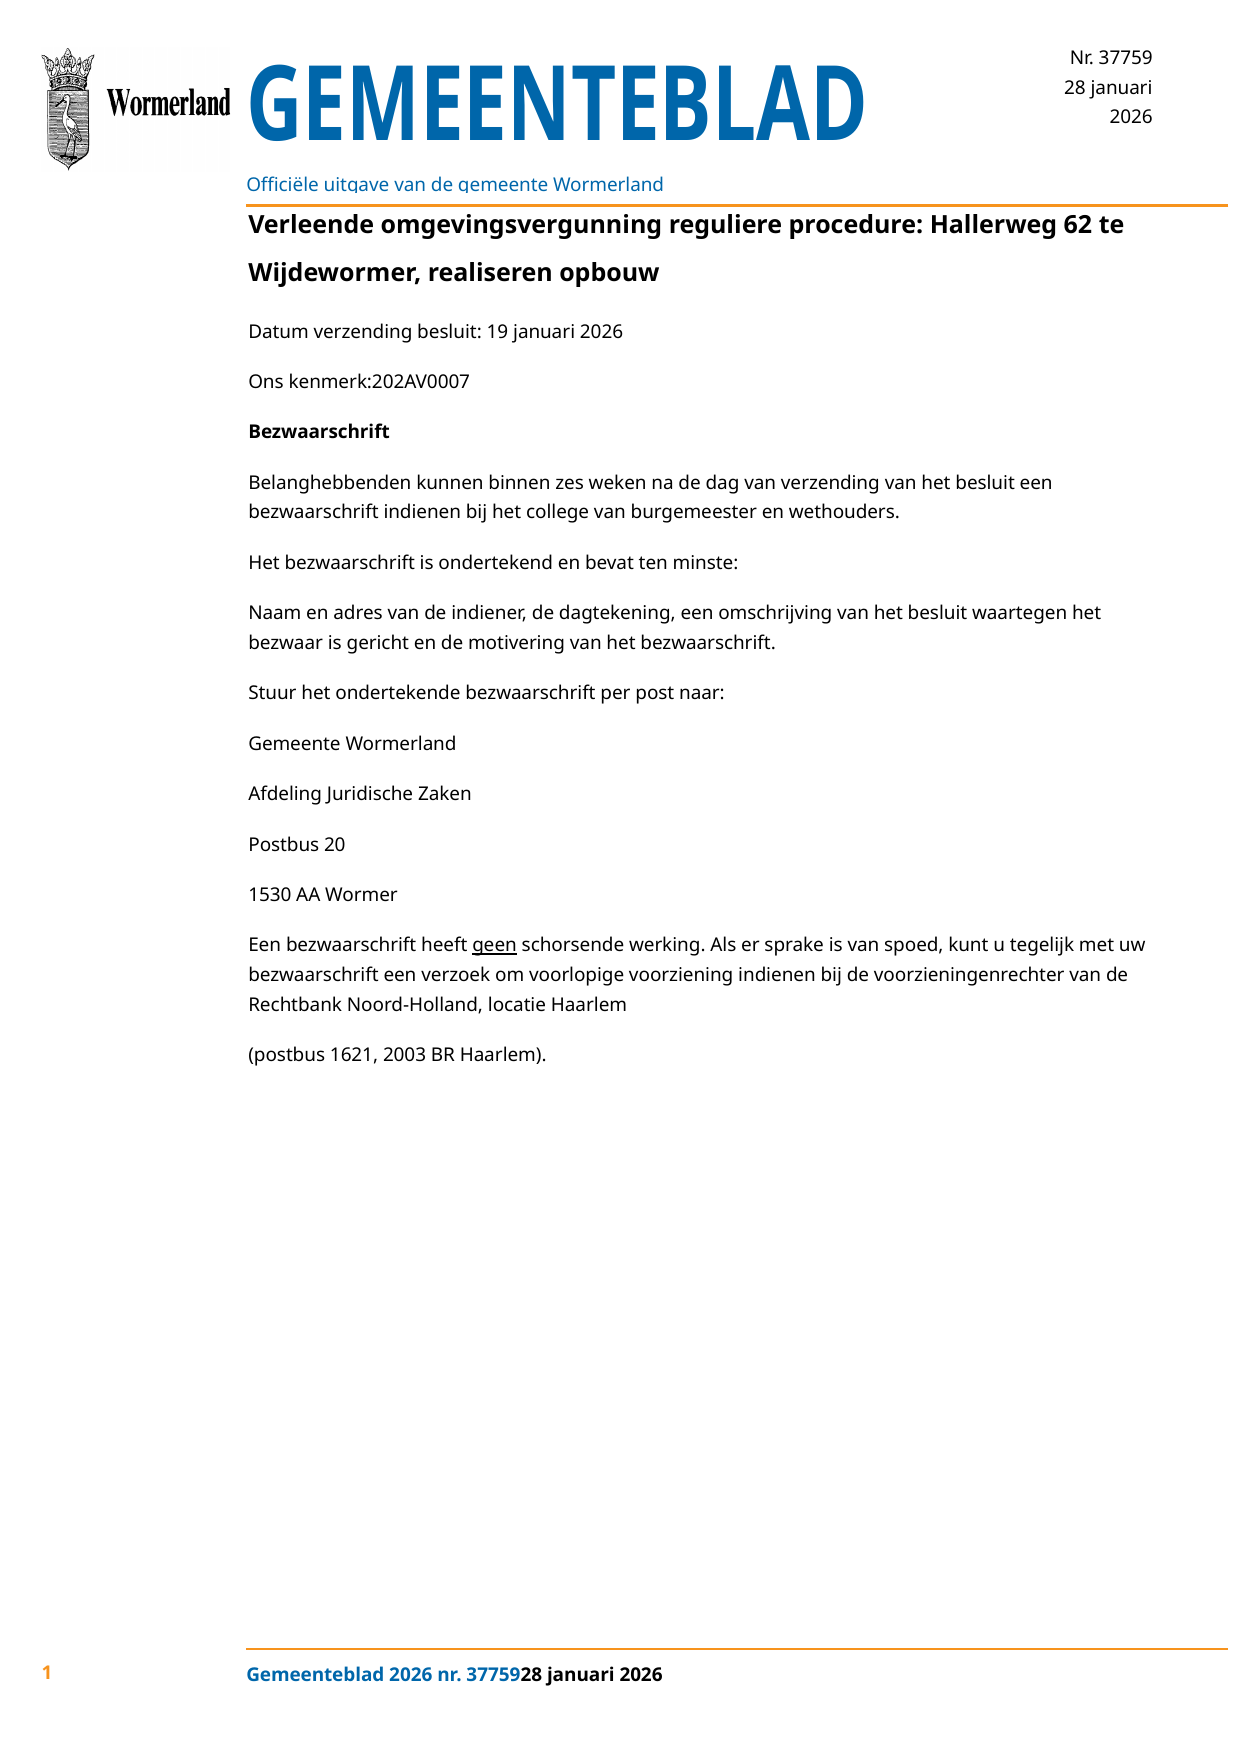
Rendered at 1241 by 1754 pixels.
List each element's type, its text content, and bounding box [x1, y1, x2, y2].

text Verleende omgevingsvergunning reguliere procedure: Hallerweg 62 te Wijdewormer, realiseren opbouw [248, 207, 1152, 288]
text Een bezwaarschrift heeft geen schorsende werking. Als er sprake is van spoed, kunt u tegelijk met uw bezwaarschrift een verzoek om voorlopige voorziening indienen bij de voorzieningenrechter van de Rechtbank Noord-Holland, locatie Haarlem [248, 932, 1152, 1017]
text Postbus 20 [248, 831, 1152, 857]
text 1530 AA Wormer [248, 881, 1152, 907]
text (postbus 1621, 2003 BR Haarlem). [248, 1041, 1152, 1067]
text Het bezwaarschrift is ondertekend en bevat ten minste: [248, 549, 1152, 575]
text Ons kenmerk:202AV0007 [248, 368, 1152, 394]
text Belanghebbenden kunnen binnen zes weken na de dag van verzending van het besluit een bezwaarschrift indienen bij het college van burgemeester en wethouders. [248, 469, 1152, 524]
picture [41, 47, 231, 172]
text Bezwaarschrift [248, 419, 1152, 444]
text Afdeling Juridische Zaken [248, 780, 1152, 806]
text Datum verzending besluit: 19 januari 2026 [248, 318, 1152, 344]
text Naam en adres van de indiener, de dagtekening, een omschrijving van het besluit waartegen het bezwaar is gericht en de motivering van het bezwaarschrift. [248, 599, 1152, 655]
text Gemeente Wormerland [248, 730, 1152, 756]
text Stuur het ondertekende bezwaarschrift per post naar: [248, 679, 1152, 705]
